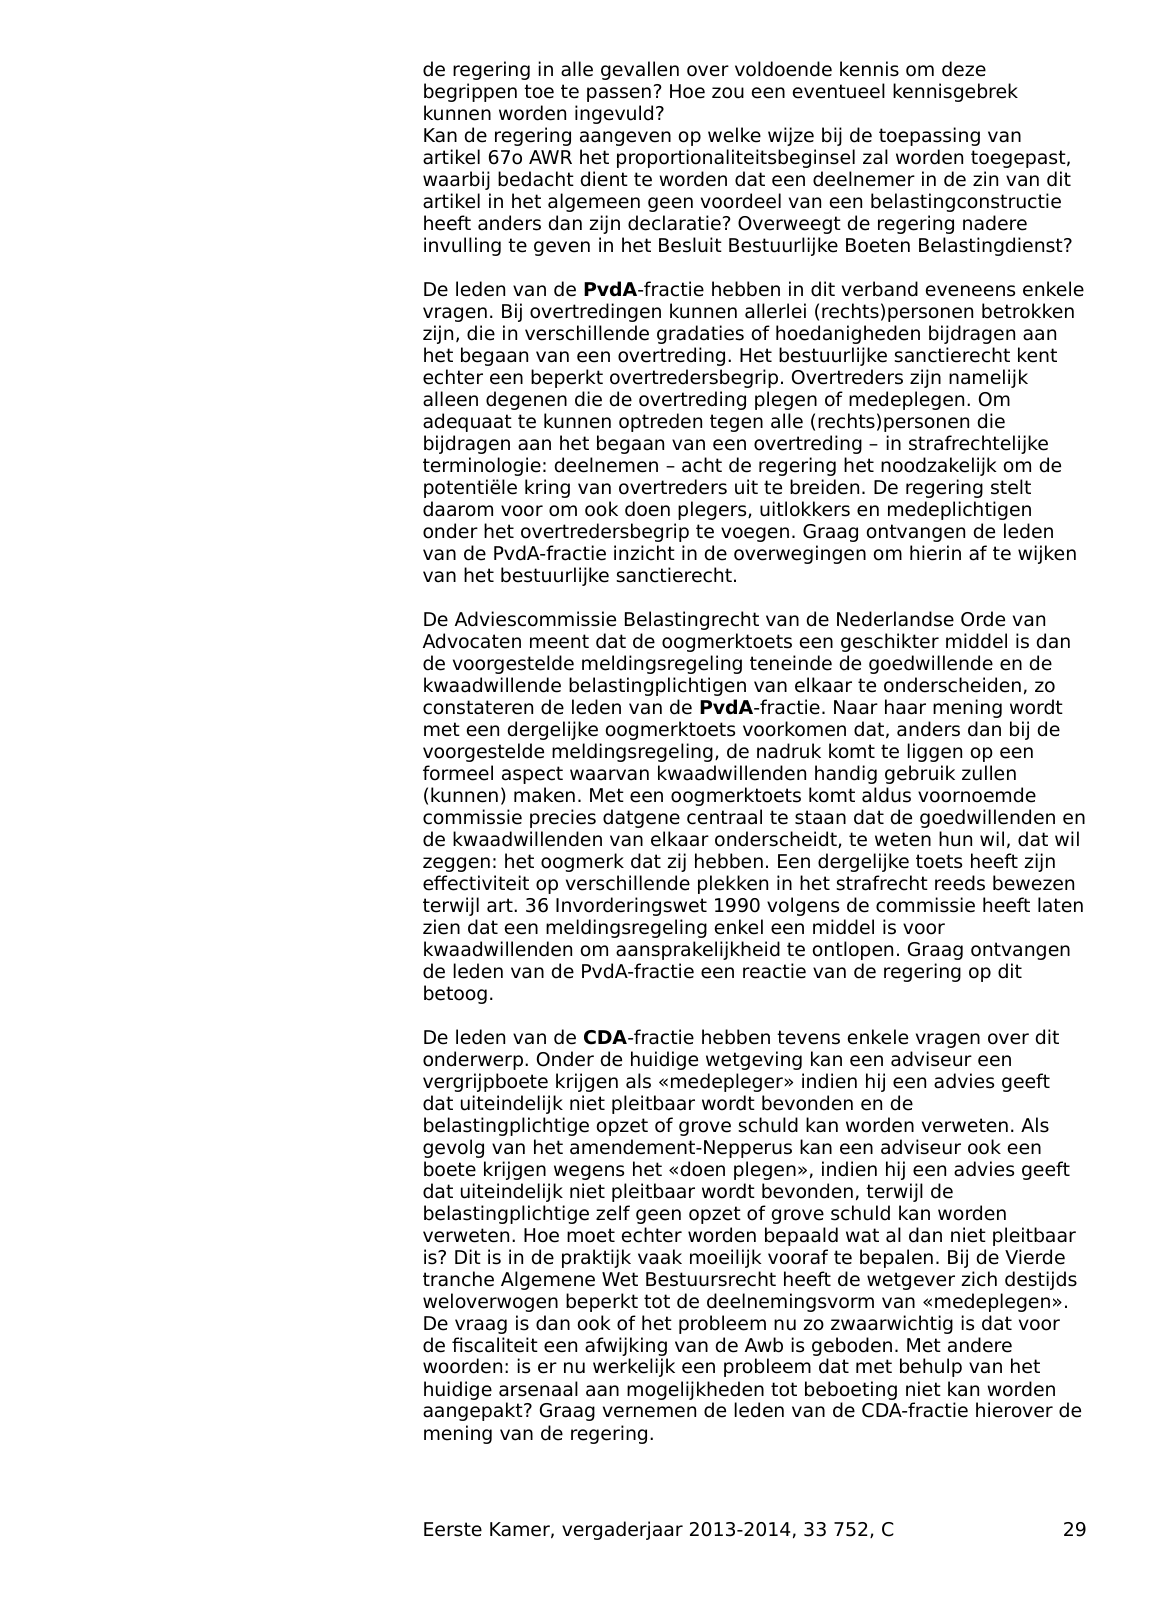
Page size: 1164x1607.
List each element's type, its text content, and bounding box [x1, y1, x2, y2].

text De leden van de PvdA-fractie hebben in dit verband eveneens enkele vragen. Bij overtredingen kunnen allerlei (rechts)personen betrokken zijn, die in verschillende gradaties of hoedanigheden bijdragen aan het begaan van een overtreding. Het bestuurlijke sanctierecht kent echter een beperkt overtredersbegrip. Overtreders zijn namelijk alleen degenen die de overtreding plegen of medeplegen. Om adequaat te kunnen optreden tegen alle (rechts)personen die bijdragen aan het begaan van een overtreding – in strafrechtelijke terminologie: deelnemen – acht de regering het noodzakelijk om de potentiële kring van overtreders uit te breiden. De regering stelt daarom voor om ook doen plegers, uitlokkers en medeplichtigen onder het overtredersbegrip te voegen. Graag ontvangen de leden van de PvdA-fractie inzicht in de overwegingen om hierin af te wijken van het bestuurlijke sanctierecht. [422, 279, 1087, 587]
text de regering in alle gevallen over voldoende kennis om deze begrippen toe te passen? Hoe zou een eventueel kennisgebrek kunnen worden ingevuld? [422, 59, 1087, 125]
text Kan de regering aangeven op welke wijze bij de toepassing van artikel 67o AWR het proportionaliteitsbeginsel zal worden toegepast, waarbij bedacht dient te worden dat een deelnemer in de zin van dit artikel in het algemeen geen voordeel van een belastingconstructie heeft anders dan zijn declaratie? Overweegt de regering nadere invulling te geven in het Besluit Bestuurlijke Boeten Belastingdienst? [422, 125, 1087, 257]
text De Adviescommissie Belastingrecht van de Nederlandse Orde van Advocaten meent dat de oogmerktoets een geschikter middel is dan de voorgestelde meldingsregeling teneinde de goedwillende en de kwaadwillende belastingplichtigen van elkaar te onderscheiden, zo constateren de leden van de PvdA-fractie. Naar haar mening wordt met een dergelijke oogmerktoets voorkomen dat, anders dan bij de voorgestelde meldingsregeling, de nadruk komt te liggen op een formeel aspect waarvan kwaadwillenden handig gebruik zullen (kunnen) maken. Met een oogmerktoets komt aldus voornoemde commissie precies datgene centraal te staan dat de goedwillenden en de kwaadwillenden van elkaar onderscheidt, te weten hun wil, dat wil zeggen: het oogmerk dat zij hebben. Een dergelijke toets heeft zijn effectiviteit op verschillende plekken in het strafrecht reeds bewezen terwijl art. 36 Invorderingswet 1990 volgens de commissie heeft laten zien dat een meldingsregeling enkel een middel is voor kwaadwillenden om aansprakelijkheid te ontlopen. Graag ontvangen de leden van de PvdA-fractie een reactie van de regering op dit betoog. [422, 609, 1087, 1004]
text De leden van de CDA-fractie hebben tevens enkele vragen over dit onderwerp. Onder de huidige wetgeving kan een adviseur een vergrijpboete krijgen als «medepleger» indien hij een advies geeft dat uiteindelijk niet pleitbaar wordt bevonden en de belastingplichtige opzet of grove schuld kan worden verweten. Als gevolg van het amendement-Nepperus kan een adviseur ook een boete krijgen wegens het «doen plegen», indien hij een advies geeft dat uiteindelijk niet pleitbaar wordt bevonden, terwijl de belastingplichtige zelf geen opzet of grove schuld kan worden verweten. Hoe moet echter worden bepaald wat al dan niet pleitbaar is? Dit is in de praktijk vaak moeilijk vooraf te bepalen. Bij de Vierde tranche Algemene Wet Bestuursrecht heeft de wetgever zich destijds weloverwogen beperkt tot de deelnemingsvorm van «medeplegen». De vraag is dan ook of het probleem nu zo zwaarwichtig is dat voor de fiscaliteit een afwijking van de Awb is geboden. Met andere woorden: is er nu werkelijk een probleem dat met behulp van het huidige arsenaal aan mogelijkheden tot beboeting niet kan worden aangepakt? Graag vernemen de leden van de CDA-fractie hierover de mening van de regering. [422, 1027, 1087, 1444]
